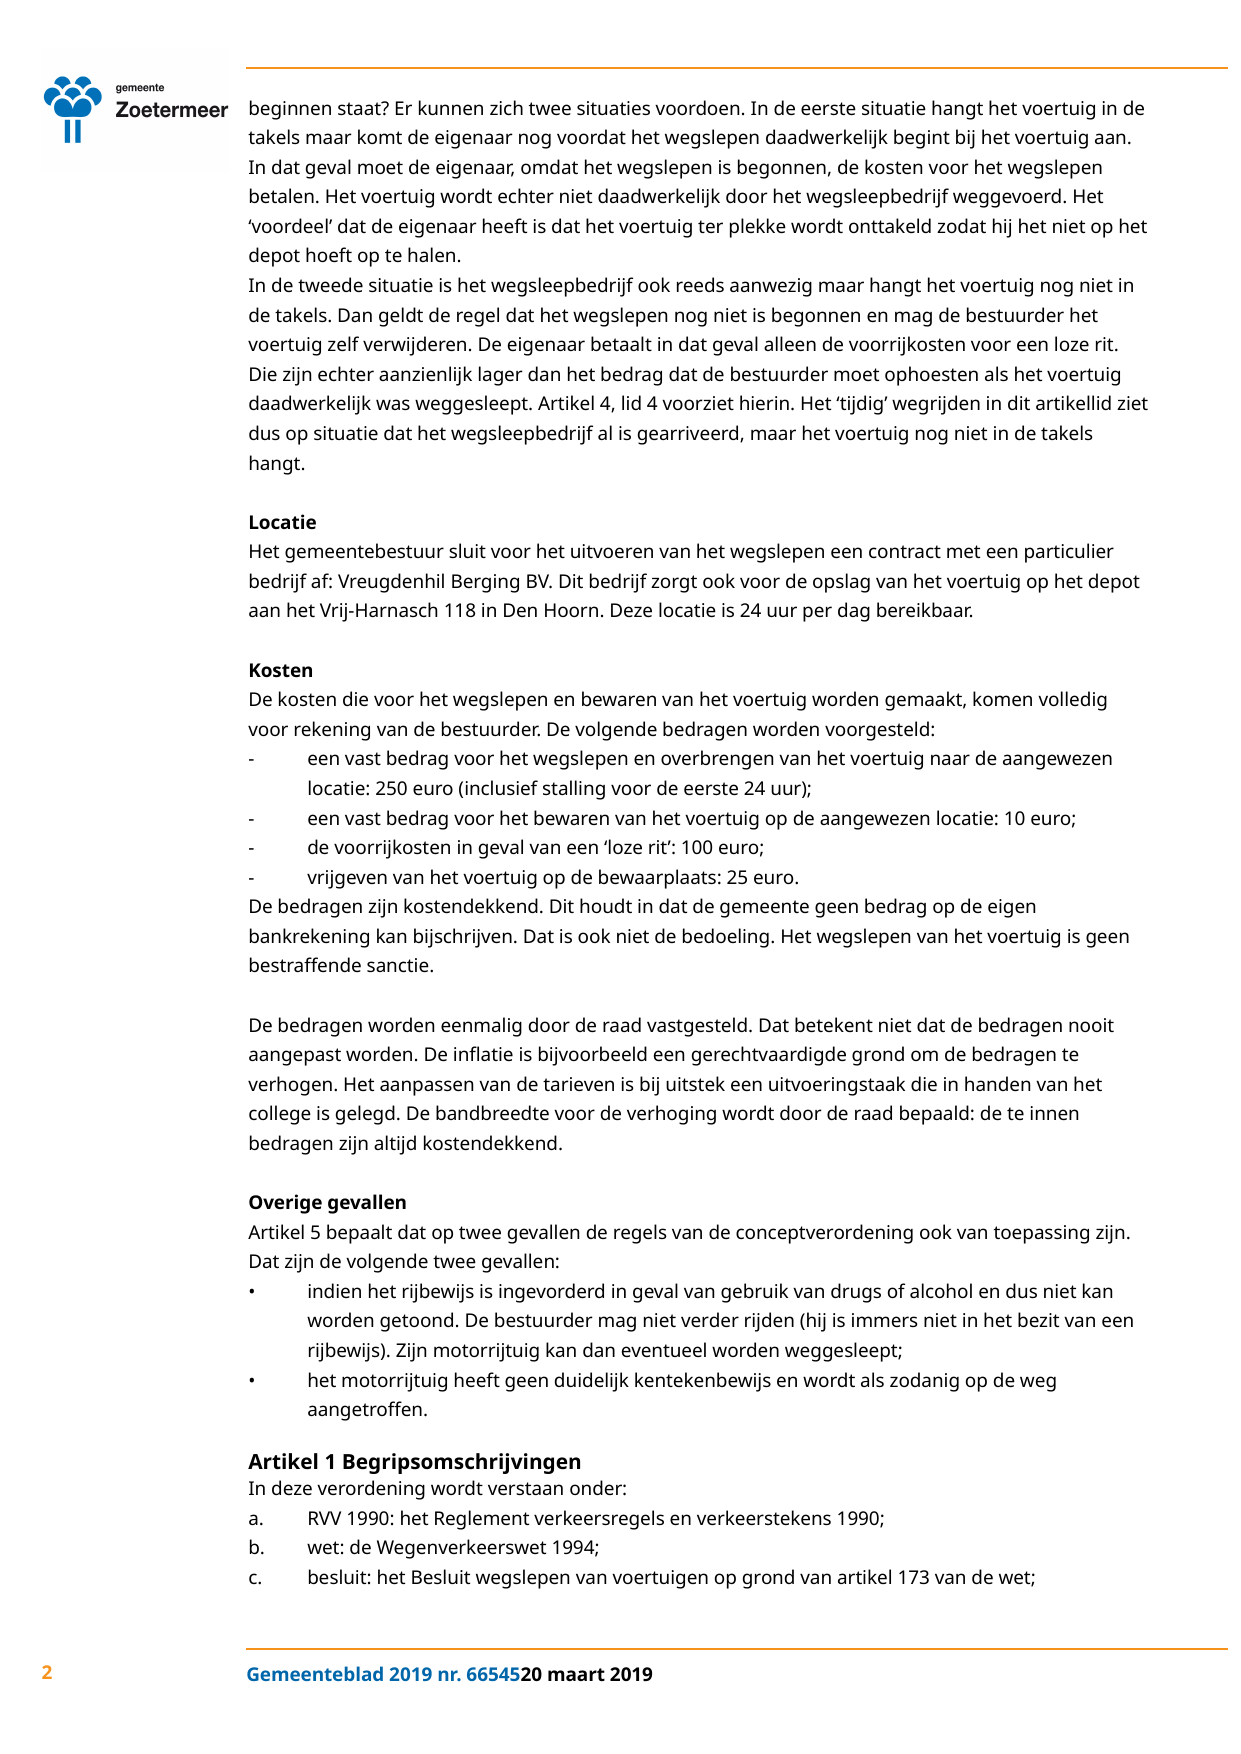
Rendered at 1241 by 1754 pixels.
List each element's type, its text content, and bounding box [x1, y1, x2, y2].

list vrijgeven van het voertuig op de bewaarplaats: 25 euro. [248, 864, 1152, 890]
text De bedragen worden eenmalig door de raad vastgesteld. Dat betekent niet dat de bedragen nooit aangepast worden. De inflatie is bijvoorbeeld een gerechtvaardigde grond om de bedragen te verhogen. Het aanpassen van de tarieven is bij uitstek een uitvoeringstaak die in handen van het college is gelegd. De bandbreedte voor de verhoging wordt door de raad bepaald: de te innen bedragen zijn altijd kostendekkend. [248, 1012, 1152, 1156]
list indien het rijbewijs is ingevorderd in geval van gebruik van drugs of alcohol en dus niet kan worden getoond. De bestuurder mag niet verder rijden (hij is immers niet in het bezit van een rijbewijs). Zijn motorrijtuig kan dan eventueel worden weggesleept; [248, 1278, 1152, 1363]
text De bedragen zijn kostendekkend. Dit houdt in dat de gemeente geen bedrag op de eigen bankrekening kan bijschrijven. Dat is ook niet de bedoeling. Het wegslepen van het voertuig is geen bestraffende sanctie. [248, 893, 1152, 978]
text Het gemeentebestuur sluit voor het uitvoeren van het wegslepen een contract met een particulier bedrijf af: Vreugdenhil Berging BV. Dit bedrijf zorgt ook voor de opslag van het voertuig op het depot aan het Vrij-Harnasch 118 in Den Hoorn. Deze locatie is 24 uur per dag bereikbaar. [248, 538, 1152, 623]
list een vast bedrag voor het wegslepen en overbrengen van het voertuig naar de aangewezen locatie: 250 euro (inclusief stalling voor de eerste 24 uur); [248, 746, 1152, 801]
text beginnen staat? Er kunnen zich twee situaties voordoen. In de eerste situatie hangt het voertuig in de takels maar komt de eigenaar nog voordat het wegslepen daadwerkelijk begint bij het voertuig aan. In dat geval moet de eigenaar, omdat het wegslepen is begonnen, de kosten voor het wegslepen betalen. Het voertuig wordt echter niet daadwerkelijk door het wegsleepbedrijf weggevoerd. Het ‘voordeel’ dat de eigenaar heeft is dat het voertuig ter plekke wordt onttakeld zodat hij het niet op het depot hoeft op te halen. [248, 95, 1152, 268]
text De kosten die voor het wegslepen en bewaren van het voertuig worden gemaakt, komen volledig voor rekening van de bestuurder. De volgende bedragen worden voorgesteld: [248, 686, 1152, 742]
text Artikel 5 bepaalt dat op twee gevallen de regels van de conceptverordening ook van toepassing zijn. Dat zijn de volgende twee gevallen: [248, 1219, 1152, 1274]
list de voorrijkosten in geval van een ‘loze rit’: 100 euro; [248, 834, 1152, 860]
text Kosten [248, 657, 1152, 683]
text Locatie [248, 509, 1152, 535]
text Artikel 1 Begripsomschrijvingen [248, 1447, 1152, 1475]
list RVV 1990: het Reglement verkeersregels en verkeerstekens 1990; [248, 1505, 1152, 1531]
text In deze verordening wordt verstaan onder: [248, 1475, 1152, 1501]
list besluit: het Besluit wegslepen van voertuigen op grond van artikel 173 van de wet; [248, 1564, 1152, 1590]
list een vast bedrag voor het bewaren van het voertuig op de aangewezen locatie: 10 euro; [248, 805, 1152, 831]
text In de tweede situatie is het wegsleepbedrijf ook reeds aanwezig maar hangt het voertuig nog niet in de takels. Dan geldt de regel dat het wegslepen nog niet is begonnen en mag de bestuurder het voertuig zelf verwijderen. De eigenaar betaalt in dat geval alleen de voorrijkosten voor een loze rit. Die zijn echter aanzienlijk lager dan het bedrag dat de bestuurder moet ophoesten als het voertuig daadwerkelijk was weggesleept. Artikel 4, lid 4 voorziet hierin. Het ‘tijdig’ wegrijden in dit artikellid ziet dus op situatie dat het wegsleepbedrijf al is gearriveerd, maar het voertuig nog niet in de takels hangt. [248, 272, 1152, 476]
text Overige gevallen [248, 1189, 1152, 1215]
list het motorrijtuig heeft geen duidelijk kentekenbewijs en wordt als zodanig op de weg aangetroffen. [248, 1367, 1152, 1422]
list wet: de Wegenverkeerswet 1994; [248, 1534, 1152, 1560]
picture [41, 47, 231, 172]
